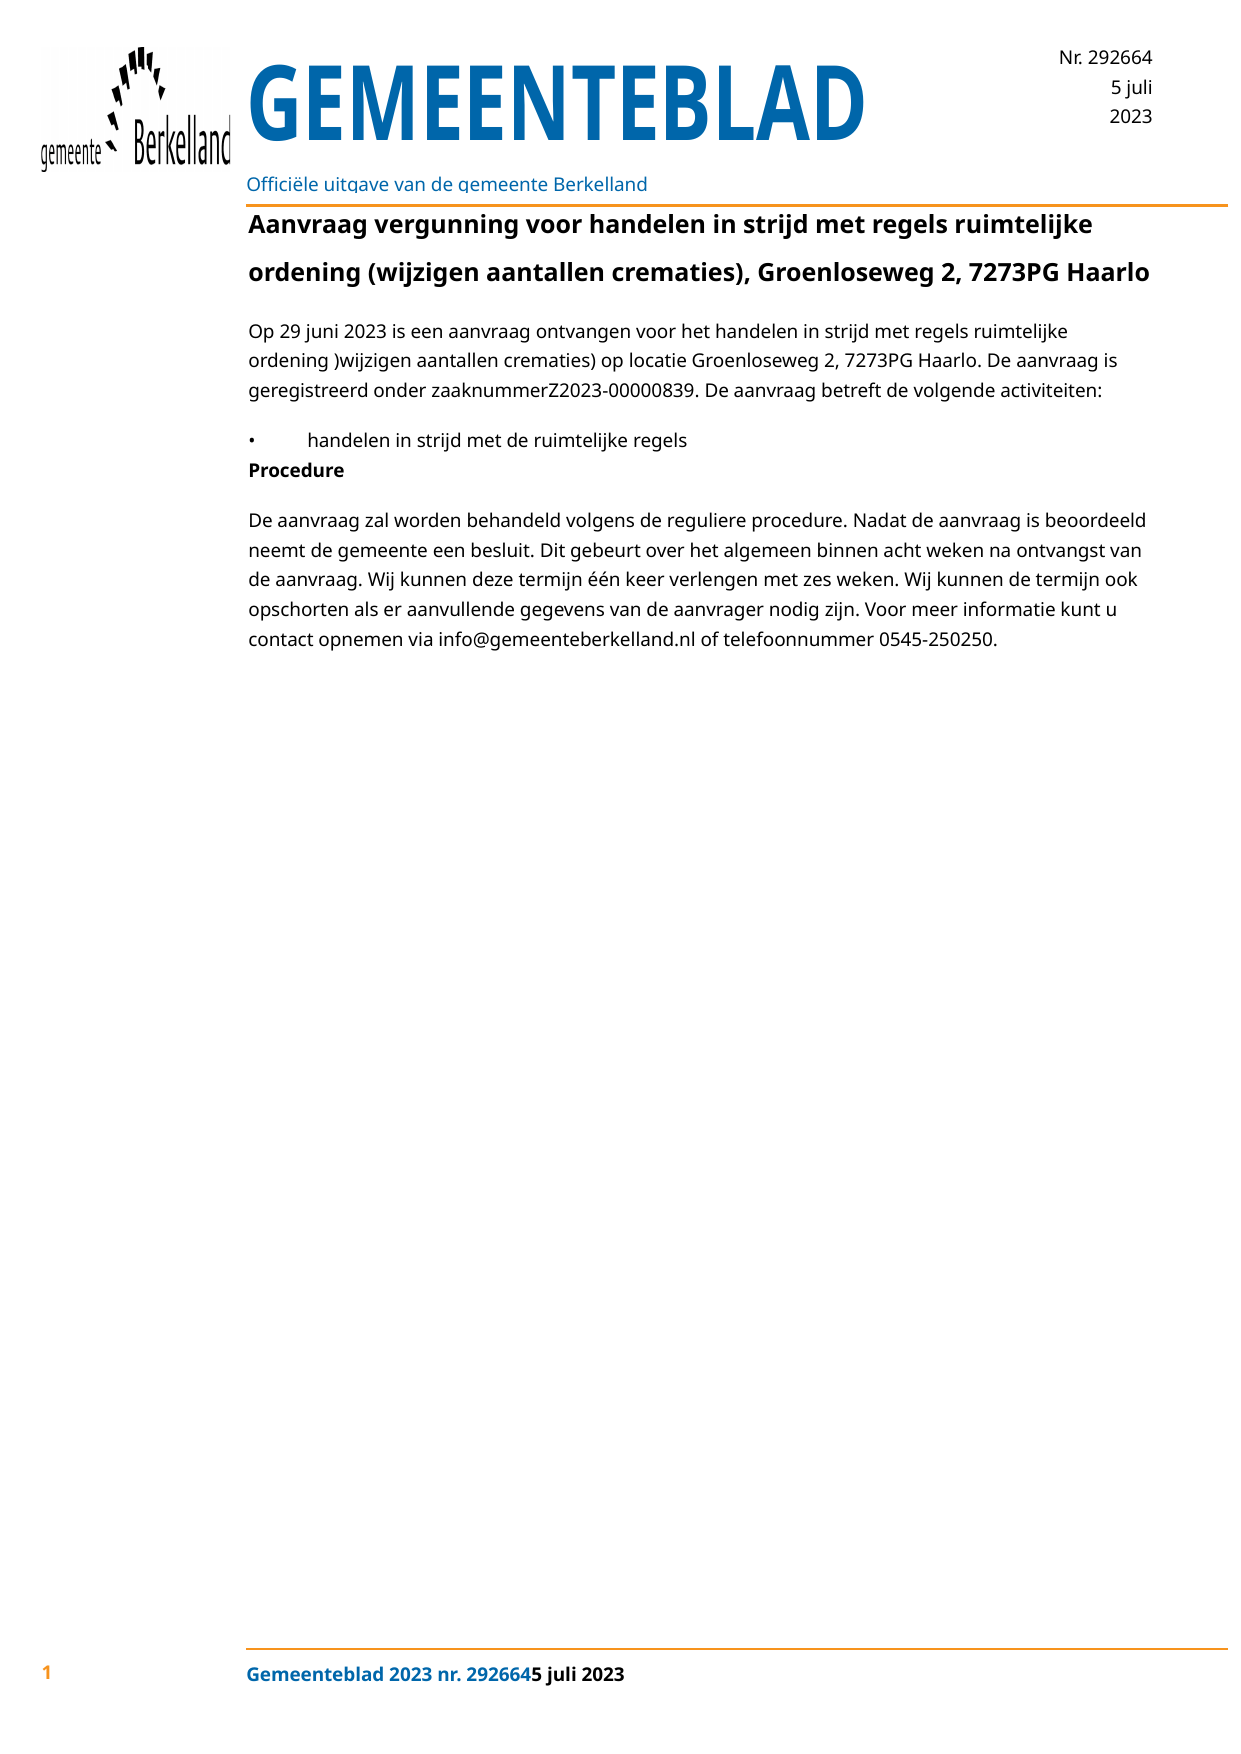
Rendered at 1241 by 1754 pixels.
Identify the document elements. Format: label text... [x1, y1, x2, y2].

text De aanvraag zal worden behandeld volgens de reguliere procedure. Nadat de aanvraag is beoordeeld neemt de gemeente een besluit. Dit gebeurt over het algemeen binnen acht weken na ontvangst van de aanvraag. Wij kunnen deze termijn één keer verlengen met zes weken. Wij kunnen de termijn ook opschorten als er aanvullende gegevens van de aanvrager nodig zijn. Voor meer informatie kunt u contact opnemen via info@gemeenteberkelland.nl of telefoonnummer 0545-250250. [248, 507, 1152, 652]
list handelen in strijd met de ruimtelijke regels [248, 427, 1152, 453]
picture [41, 47, 231, 172]
text Op 29 juni 2023 is een aanvraag ontvangen voor het handelen in strijd met regels ruimtelijke ordening )wijzigen aantallen crematies) op locatie Groenloseweg 2, 7273PG Haarlo. De aanvraag is geregistreerd onder zaaknummerZ2023-00000839. De aanvraag betreft de volgende activiteiten: [248, 318, 1152, 403]
text Aanvraag vergunning voor handelen in strijd met regels ruimtelijke ordening (wijzigen aantallen crematies), Groenloseweg 2, 7273PG Haarlo [248, 207, 1152, 288]
text Procedure [248, 457, 1152, 483]
